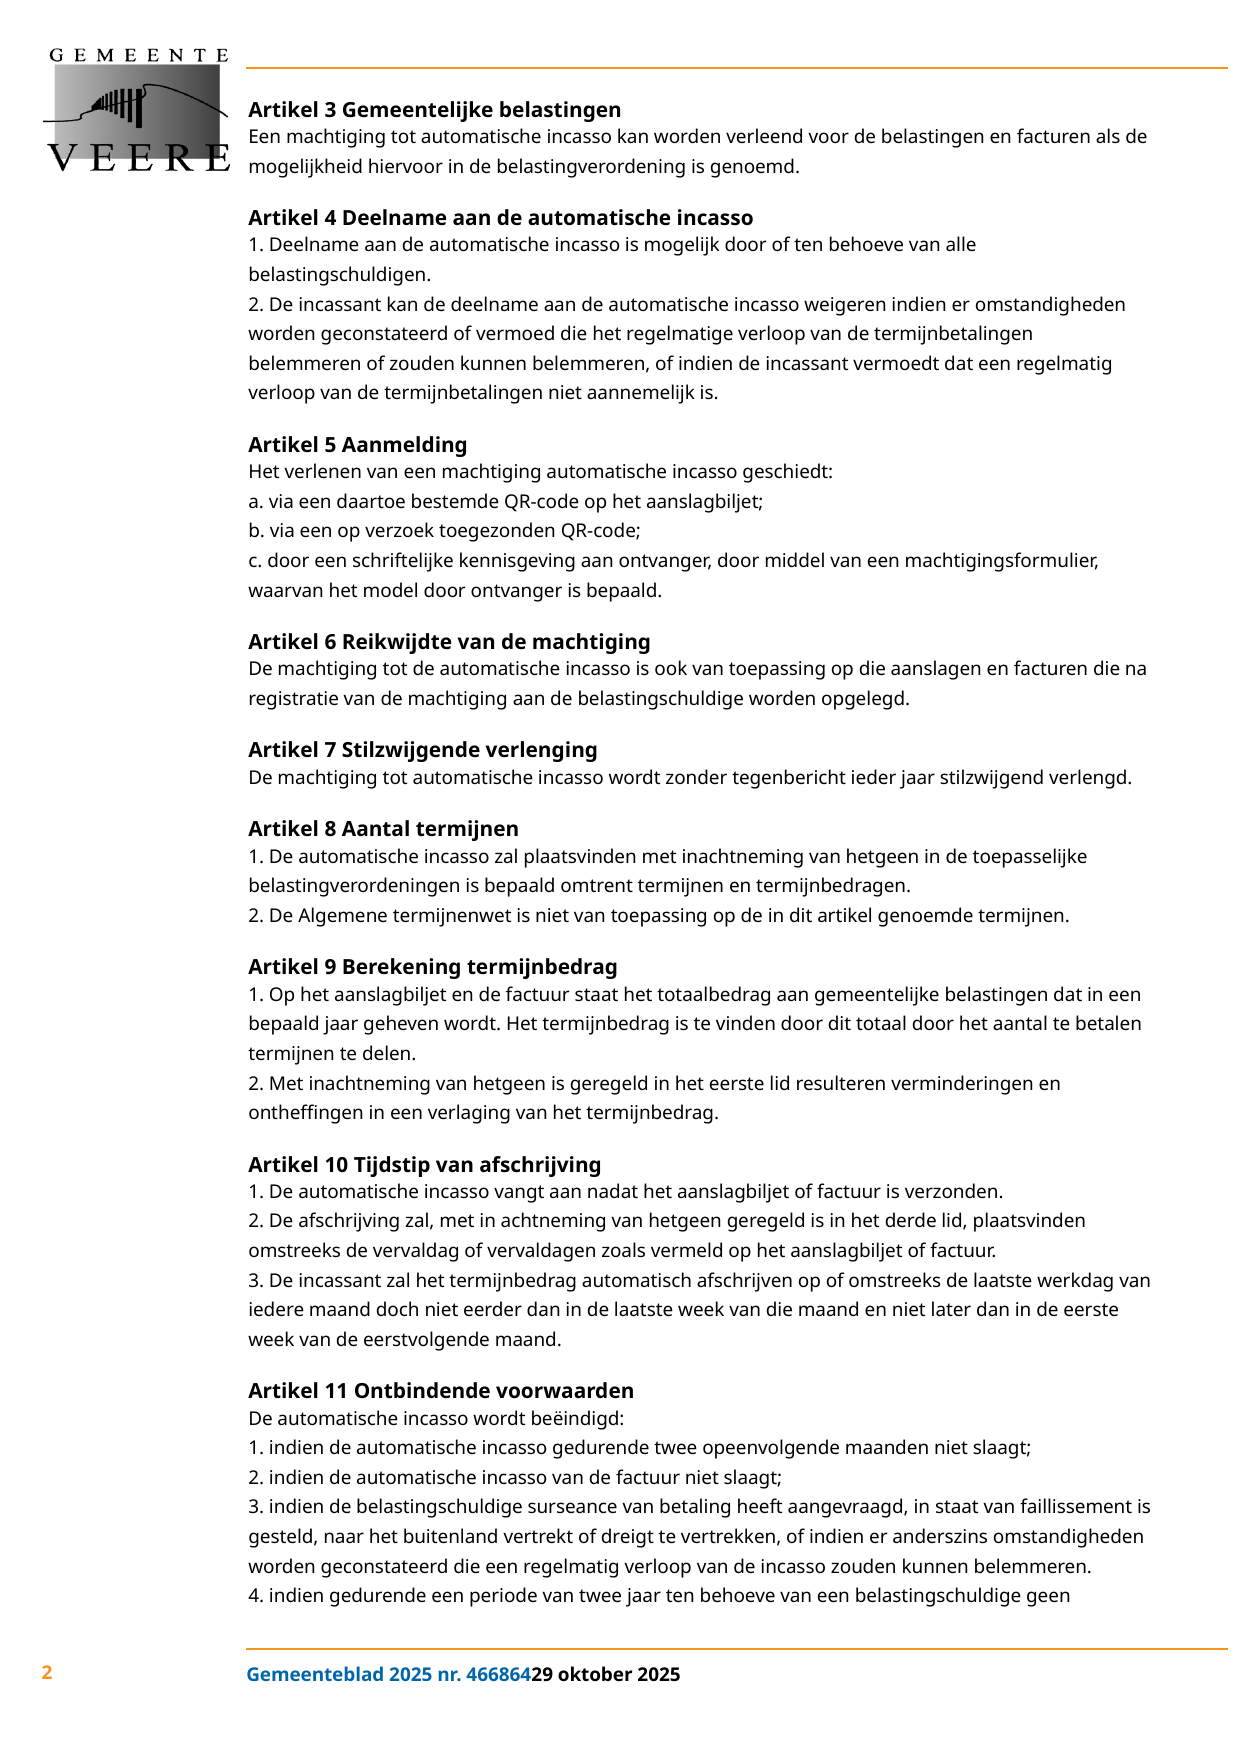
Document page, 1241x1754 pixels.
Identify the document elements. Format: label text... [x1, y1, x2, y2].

text Artikel 10 Tijdstip van afschrijving [248, 1150, 1152, 1178]
text 1. Deelname aan de automatische incasso is mogelijk door of ten behoeve van alle [248, 232, 1152, 257]
text a. via een daartoe bestemde QR-code op het aanslagbiljet; [248, 488, 1152, 514]
text De automatische incasso wordt beëindigd: [248, 1405, 1152, 1431]
text belastingschuldigen. [248, 261, 1152, 287]
text 1. indien de automatische incasso gedurende twee opeenvolgende maanden niet slaagt; [248, 1434, 1152, 1460]
picture [41, 47, 231, 172]
text De machtiging tot de automatische incasso is ook van toepassing op die aanslagen en facturen die na registratie van de machtiging aan de belastingschuldige worden opgelegd. [248, 656, 1152, 711]
text c. door een schriftelijke kennisgeving aan ontvanger, door middel van een machtigingsformulier, waarvan het model door ontvanger is bepaald. [248, 547, 1152, 602]
text Artikel 9 Berekening termijnbedrag [248, 952, 1152, 981]
text 1. Op het aanslagbiljet en de factuur staat het totaalbedrag aan gemeentelijke belastingen dat in een bepaald jaar geheven wordt. Het termijnbedrag is te vinden door dit totaal door het aantal te betalen termijnen te delen. [248, 981, 1152, 1066]
text Het verlenen van een machtiging automatische incasso geschiedt: [248, 458, 1152, 484]
text 3. De incassant zal het termijnbedrag automatisch afschrijven op of omstreeks de laatste werkdag van iedere maand doch niet eerder dan in de laatste week van die maand en niet later dan in de eerste week van de eerstvolgende maand. [248, 1267, 1152, 1352]
text 2. indien de automatische incasso van de factuur niet slaagt; [248, 1464, 1152, 1490]
text 2. De Algemene termijnenwet is niet van toepassing op de in dit artikel genoemde termijnen. [248, 902, 1152, 928]
text De machtiging tot automatische incasso wordt zonder tegenbericht ieder jaar stilzwijgend verlengd. [248, 764, 1152, 790]
text Artikel 6 Reikwijdte van de machtiging [248, 627, 1152, 656]
text 2. De afschrijving zal, met in achtneming van hetgeen geregeld is in het derde lid, plaatsvinden [248, 1208, 1152, 1233]
text Artikel 4 Deelname aan de automatische incasso [248, 203, 1152, 232]
text 1. De automatische incasso vangt aan nadat het aanslagbiljet of factuur is verzonden. [248, 1178, 1152, 1204]
text omstreeks de vervaldag of vervaldagen zoals vermeld op het aanslagbiljet of factuur. [248, 1237, 1152, 1263]
text 4. indien gedurende een periode van twee jaar ten behoeve van een belastingschuldige geen [248, 1582, 1152, 1608]
text Artikel 7 Stilzwijgende verlenging [248, 736, 1152, 764]
text Artikel 3 Gemeentelijke belastingen [248, 95, 1152, 123]
text 2. De incassant kan de deelname aan de automatische incasso weigeren indien er omstandigheden worden geconstateerd of vermoed die het regelmatige verloop van de termijnbetalingen belemmeren of zouden kunnen belemmeren, of indien de incassant vermoedt dat een regelmatig verloop van de termijnbetalingen niet aannemelijk is. [248, 291, 1152, 405]
text Artikel 11 Ontbindende voorwaarden [248, 1376, 1152, 1405]
text Artikel 8 Aantal termijnen [248, 814, 1152, 843]
text Een machtiging tot automatische incasso kan worden verleend voor de belastingen en facturen als de mogelijkheid hiervoor in de belastingverordening is genoemd. [248, 123, 1152, 178]
text 1. De automatische incasso zal plaatsvinden met inachtneming van hetgeen in de toepasselijke belastingverordeningen is bepaald omtrent termijnen en termijnbedragen. [248, 843, 1152, 898]
text Artikel 5 Aanmelding [248, 430, 1152, 458]
text 3. indien de belastingschuldige surseance van betaling heeft aangevraagd, in staat van faillissement is gesteld, naar het buitenland vertrekt of dreigt te vertrekken, of indien er anderszins omstandigheden worden geconstateerd die een regelmatig verloop van de incasso zouden kunnen belemmeren. [248, 1494, 1152, 1578]
text b. via een op verzoek toegezonden QR-code; [248, 518, 1152, 543]
text ontheffingen in een verlaging van het termijnbedrag. [248, 1099, 1152, 1125]
text 2. Met inachtneming van hetgeen is geregeld in het eerste lid resulteren verminderingen en [248, 1070, 1152, 1095]
